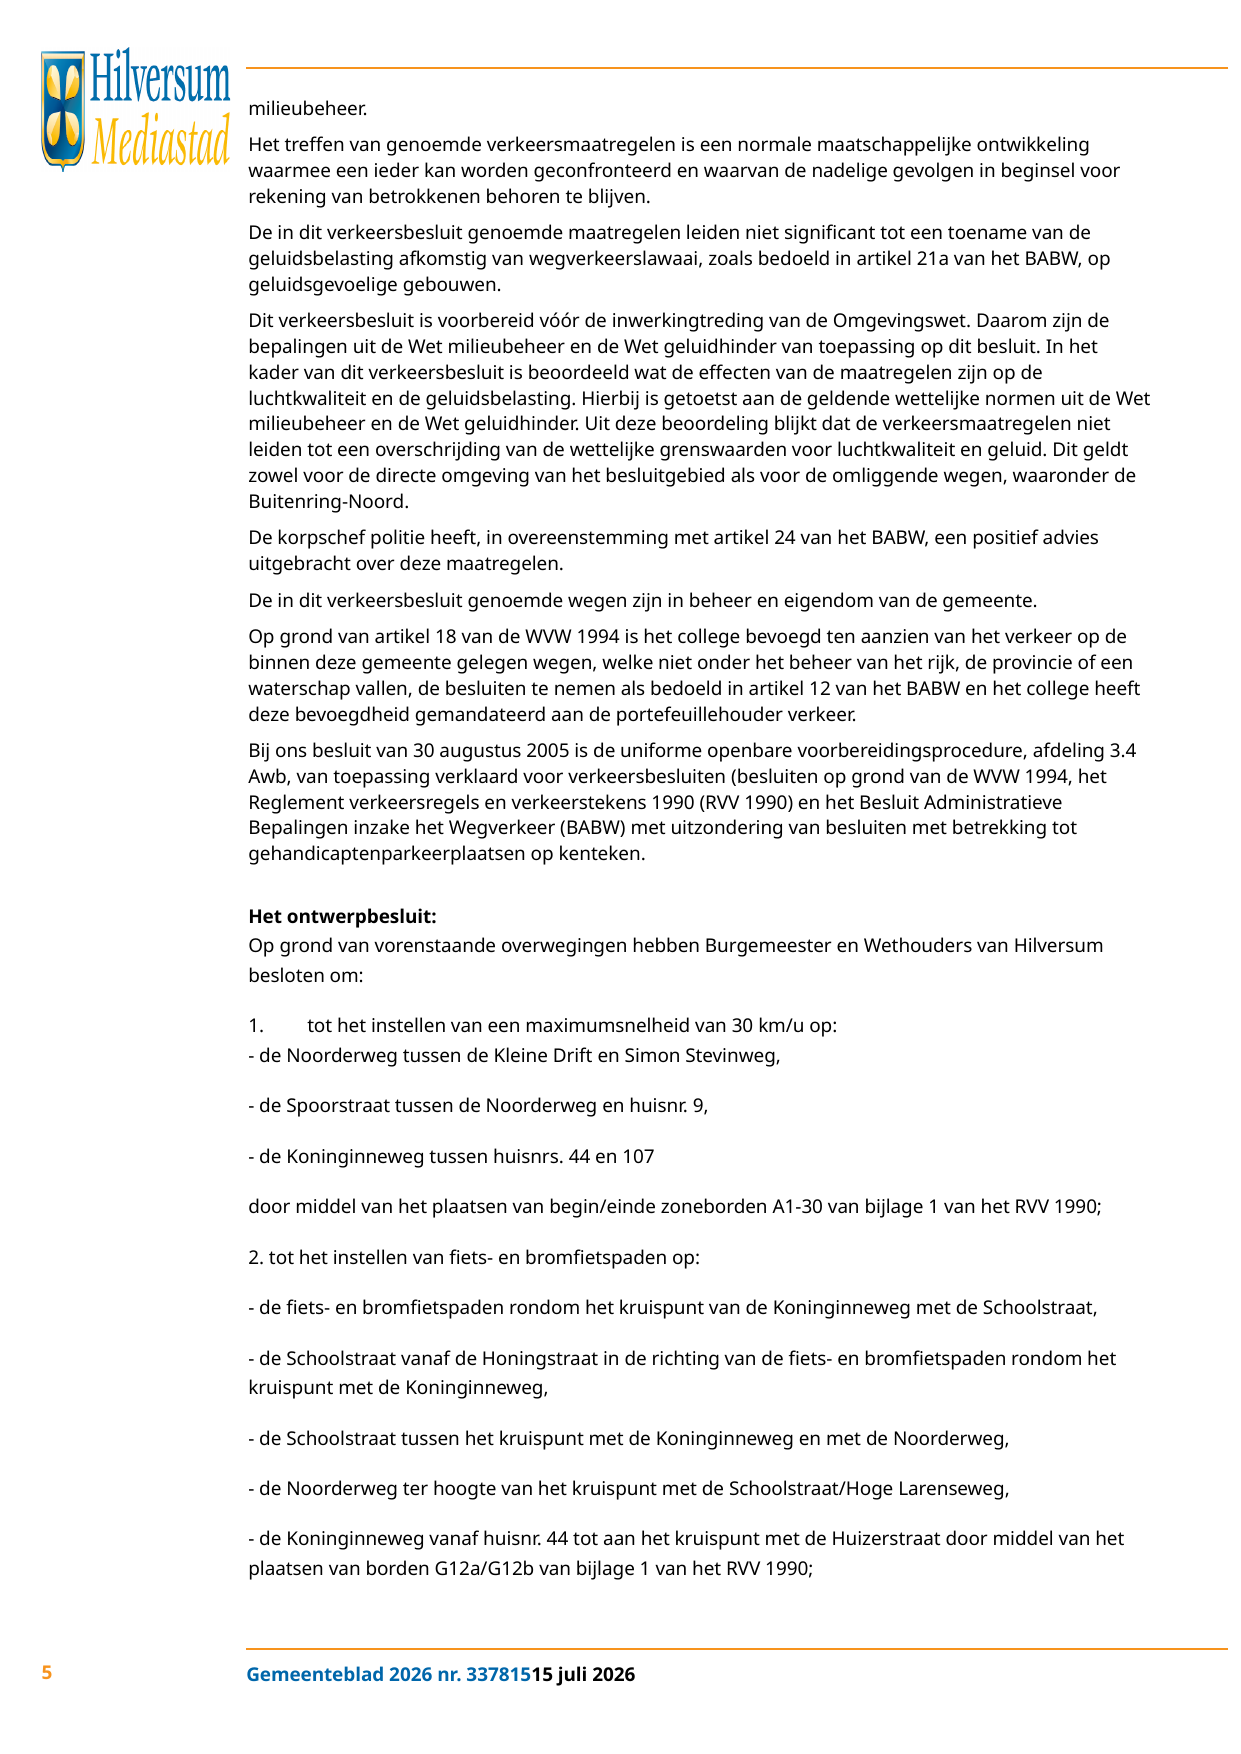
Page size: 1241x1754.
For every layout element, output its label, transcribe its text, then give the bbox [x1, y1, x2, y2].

text - de Koninginneweg tussen huisnrs. 44 en 107 [248, 1143, 1152, 1169]
text - de Noorderweg tussen de Kleine Drift en Simon Stevinweg, [248, 1042, 1152, 1068]
text Het treffen van genoemde verkeersmaatregelen is een normale maatschappelijke ontwikkeling waarmee een ieder kan worden geconfronteerd en waarvan de nadelige gevolgen in beginsel voor rekening van betrokkenen behoren te blijven. [248, 131, 1152, 209]
text - de Schoolstraat vanaf de Honingstraat in de richting van de fiets- en bromfietspaden rondom het kruispunt met de Koninginneweg, [248, 1345, 1152, 1400]
text 2. tot het instellen van fiets- en bromfietspaden op: [248, 1244, 1152, 1269]
list tot het instellen van een maximumsnelheid van 30 km/u op: [248, 1013, 1152, 1038]
text De korpschef politie heeft, in overeenstemming met artikel 24 van het BABW, een positief advies uitgebracht over deze maatregelen. [248, 524, 1152, 576]
text Dit verkeersbesluit is voorbereid vóór de inwerkingtreding van de Omgevingswet. Daarom zijn de bepalingen uit de Wet milieubeheer en de Wet geluidhinder van toepassing op dit besluit. In het kader van dit verkeersbesluit is beoordeeld wat de effecten van de maatregelen zijn op de luchtkwaliteit en de geluidsbelasting. Hierbij is getoetst aan de geldende wettelijke normen uit de Wet milieubeheer en de Wet geluidhinder. Uit deze beoordeling blijkt dat de verkeersmaatregelen niet leiden tot een overschrijding van de wettelijke grenswaarden voor luchtkwaliteit en geluid. Dit geldt zowel voor de directe omgeving van het besluitgebied als voor de omliggende wegen, waaronder de Buitenring-Noord. [248, 308, 1152, 513]
text De in dit verkeersbesluit genoemde maatregelen leiden niet significant tot een toename van de geluidsbelasting afkomstig van wegverkeerslawaai, zoals bedoeld in artikel 21a van het BABW, op geluidsgevoelige gebouwen. [248, 219, 1152, 297]
text milieubeheer. [248, 95, 1152, 121]
text Op grond van vorenstaande overwegingen hebben Burgemeester en Wethouders van Hilversum besloten om: [248, 933, 1152, 988]
text Het ontwerpbesluit: [248, 903, 1152, 929]
text - de Schoolstraat tussen het kruispunt met de Koninginneweg en met de Noorderweg, [248, 1425, 1152, 1450]
text Op grond van artikel 18 van de WVW 1994 is het college bevoegd ten aanzien van het verkeer op de binnen deze gemeente gelegen wegen, welke niet onder het beheer van het rijk, de provincie of een waterschap vallen, de besluiten te nemen als bedoeld in artikel 12 van het BABW en het college heeft deze bevoegdheid gemandateerd aan de portefeuillehouder verkeer. [248, 623, 1152, 726]
text - de Noorderweg ter hoogte van het kruispunt met de Schoolstraat/Hoge Larenseweg, [248, 1475, 1152, 1501]
text De in dit verkeersbesluit genoemde wegen zijn in beheer en eigendom van de gemeente. [248, 587, 1152, 613]
text - de fiets- en bromfietspaden rondom het kruispunt van de Koninginneweg met de Schoolstraat, [248, 1294, 1152, 1320]
text - de Spoorstraat tussen de Noorderweg en huisnr. 9, [248, 1093, 1152, 1118]
picture [41, 47, 231, 172]
text door middel van het plaatsen van begin/einde zoneborden A1-30 van bijlage 1 van het RVV 1990; [248, 1193, 1152, 1219]
text Bij ons besluit van 30 augustus 2005 is de uniforme openbare voorbereidingsprocedure, afdeling 3.4 Awb, van toepassing verklaard voor verkeersbesluiten (besluiten op grond van de WVW 1994, het Reglement verkeersregels en verkeerstekens 1990 (RVV 1990) en het Besluit Administratieve Bepalingen inzake het Wegverkeer (BABW) met uitzondering van besluiten met betrekking tot gehandicaptenparkeerplaatsen op kenteken. [248, 737, 1152, 866]
text - de Koninginneweg vanaf huisnr. 44 tot aan het kruispunt met de Huizerstraat door middel van het plaatsen van borden G12a/G12b van bijlage 1 van het RVV 1990; [248, 1526, 1152, 1581]
